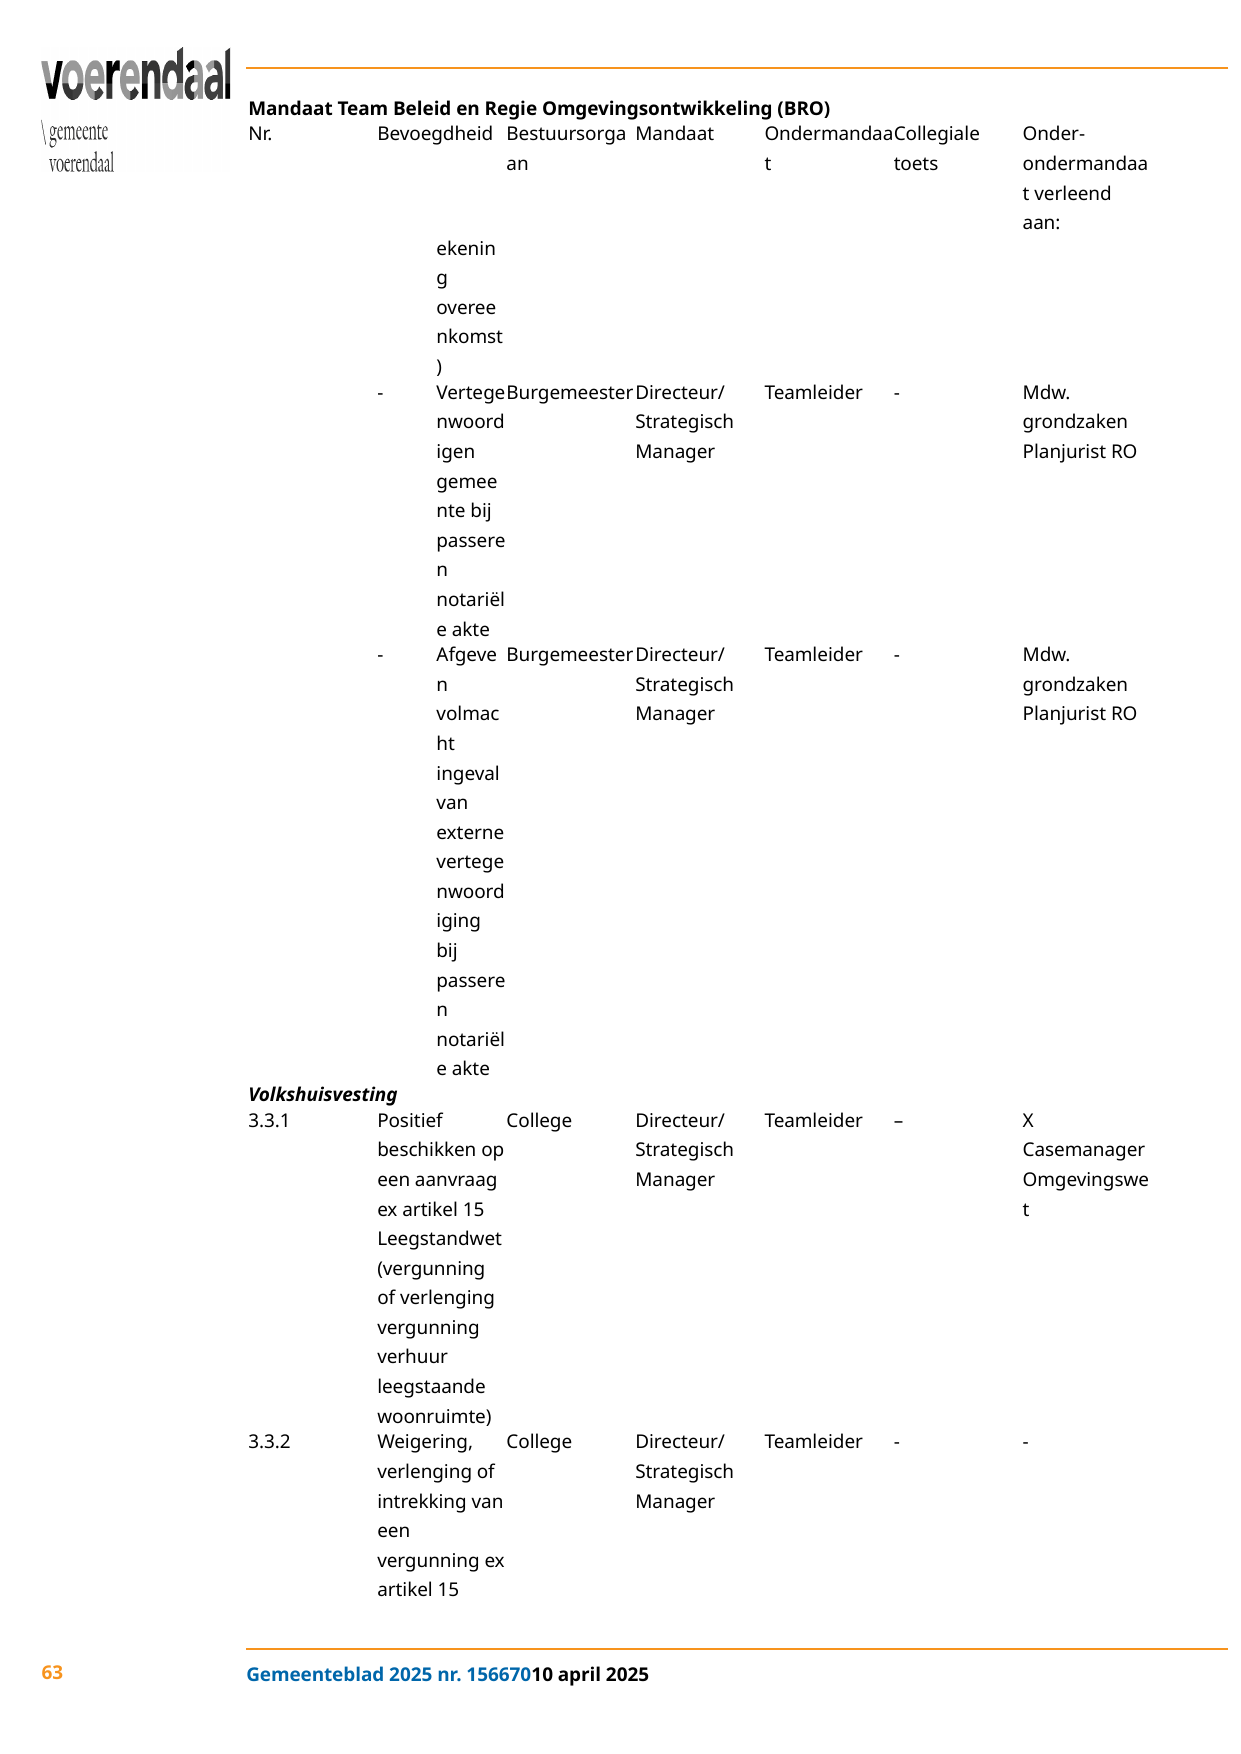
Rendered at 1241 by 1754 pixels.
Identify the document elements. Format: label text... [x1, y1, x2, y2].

table_cell Directeur/ Strategisch Manager [635, 379, 764, 641]
table_cell [506, 235, 635, 379]
table_cell Teamleider [764, 1107, 893, 1429]
table_cell Directeur/ Strategisch Manager [635, 1429, 764, 1602]
table_cell - [894, 235, 1022, 379]
table_cell [635, 235, 764, 379]
table_cell [764, 235, 893, 379]
table_cell Afgeven volmacht ingeval van externe vertegenwoordiging bij passeren notariële akte [377, 641, 506, 1081]
table_cell Weigering, verlenging of intrekking van een vergunning ex artikel 15 [377, 1429, 506, 1602]
table_cell 3.3.2 [248, 1429, 377, 1602]
table_cell – [894, 1107, 1022, 1429]
table_cell Bevoegdheid [377, 121, 506, 235]
picture [41, 47, 231, 172]
table_cell - [894, 1429, 1022, 1602]
table_cell Burgemeester [506, 379, 635, 641]
table_header Mandaat Team Beleid en Regie Omgevingsontwikkeling (BRO) [248, 95, 1152, 121]
table_cell Nr. [248, 121, 377, 235]
table_cell Teamleider [764, 379, 893, 641]
table_cell Directeur/ Strategisch Manager [635, 641, 764, 1081]
table_cell 3.3.1 [248, 1107, 377, 1429]
table_cell Teamleider [764, 641, 893, 1081]
table_cell Onder-ondermandaat verleend aan: [1023, 121, 1152, 235]
table_cell Volkshuisvesting [248, 1081, 1152, 1107]
table_cell - [894, 379, 1022, 641]
table_cell [248, 235, 377, 379]
table_cell - [894, 641, 1022, 1081]
table_cell [1023, 235, 1152, 379]
table_cell Burgemeester [506, 641, 635, 1081]
table_cell Mandaat [635, 121, 764, 235]
table_cell [248, 641, 377, 1081]
table_cell College [506, 1429, 635, 1602]
table_cell ekening overeenkomst) [377, 235, 506, 379]
table_cell Vertegenwoordigen gemeente bij passeren notariële akte [377, 379, 506, 641]
table_cell Mdw. grondzaken Planjurist RO [1023, 379, 1152, 641]
table_cell Ondermandaat [764, 121, 893, 235]
table_cell Directeur/ Strategisch Manager [635, 1107, 764, 1429]
table_cell - [1023, 1429, 1152, 1602]
table_cell Mdw. grondzaken Planjurist RO [1023, 641, 1152, 1081]
table_cell Bestuursorgaan [506, 121, 635, 235]
table_cell Teamleider [764, 1429, 893, 1602]
table_cell Collegiale toets [894, 121, 1022, 235]
table_cell [248, 379, 377, 641]
table_cell X Casemanager Omgevingswet [1023, 1107, 1152, 1429]
table_cell College [506, 1107, 635, 1429]
table_cell Positief beschikken op een aanvraag ex artikel 15 Leegstandwet (vergunning of verlenging vergunning verhuur leegstaande woonruimte) [377, 1107, 506, 1429]
